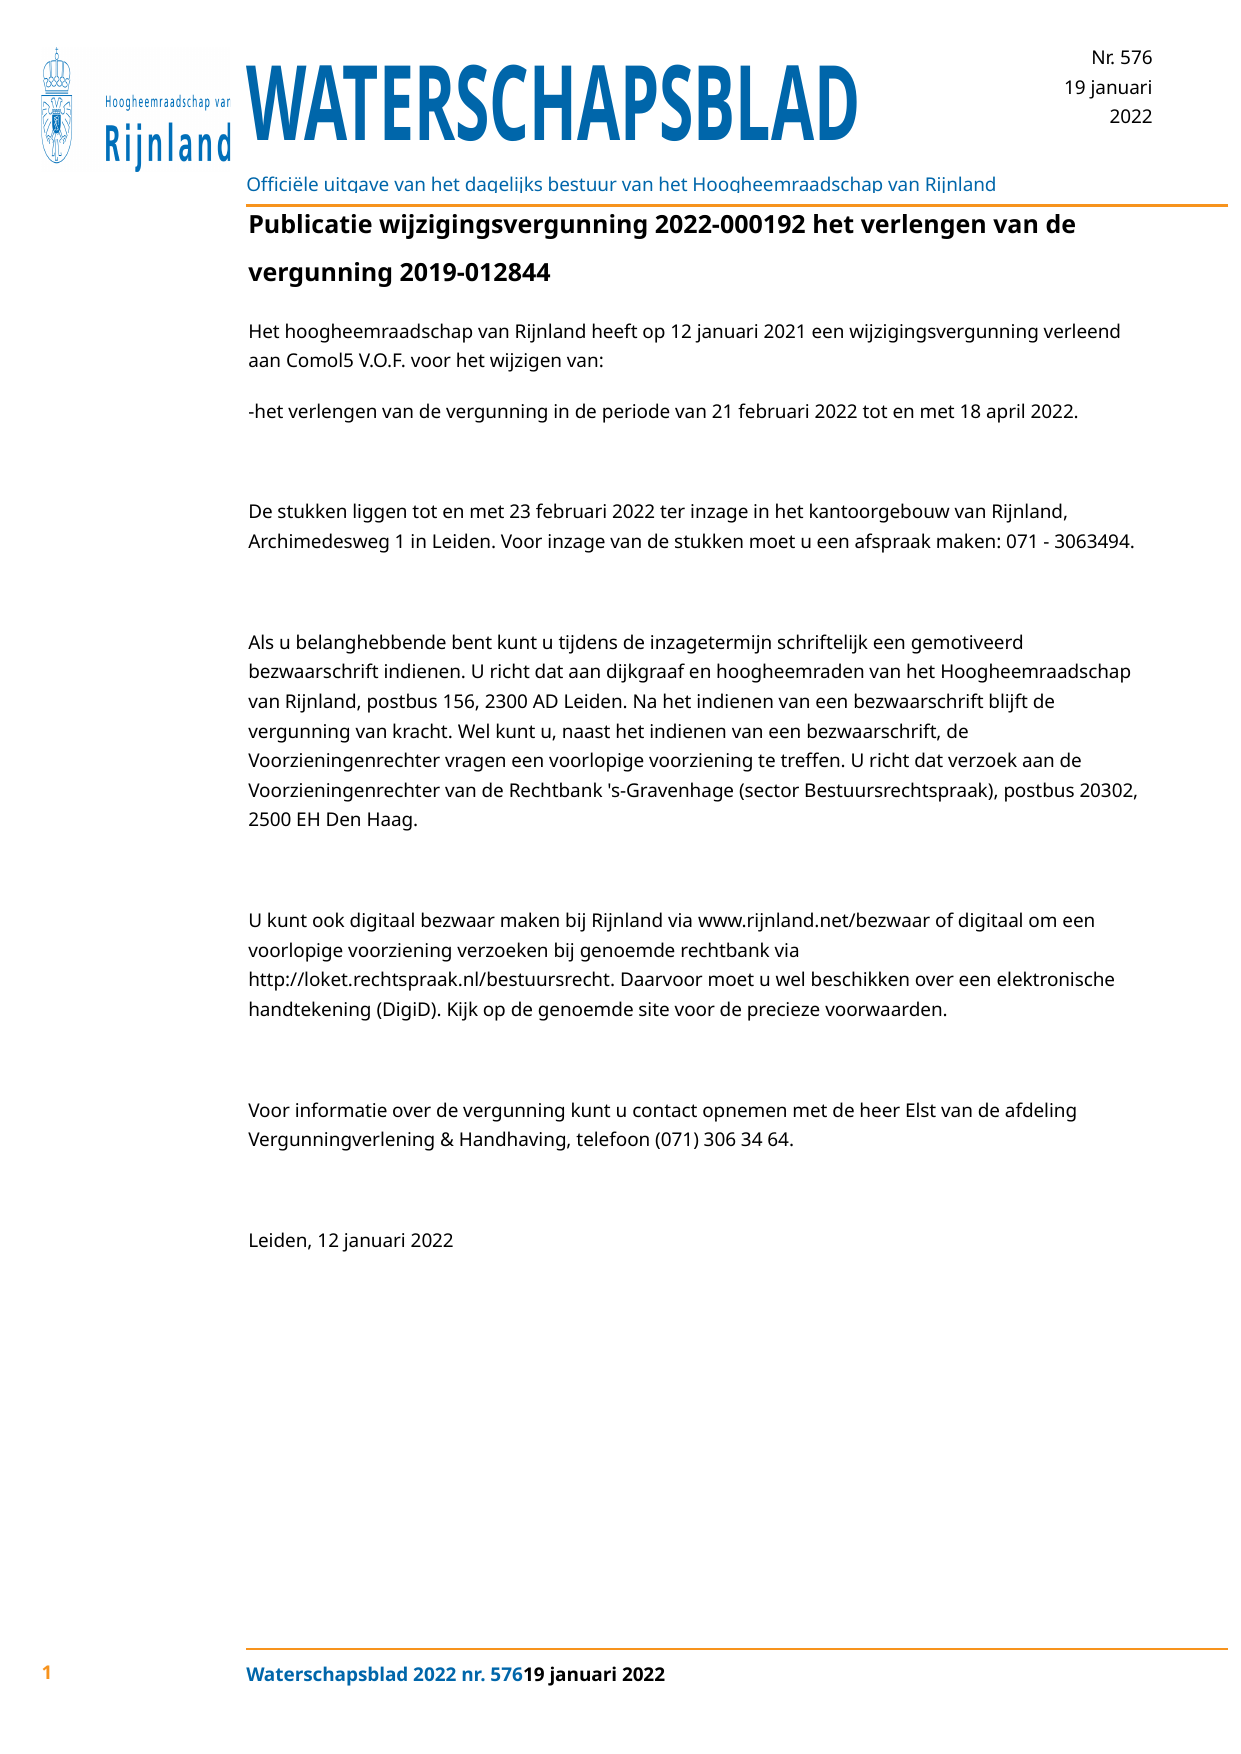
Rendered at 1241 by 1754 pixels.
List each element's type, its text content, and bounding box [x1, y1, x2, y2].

text Voor informatie over de vergunning kunt u contact opnemen met de heer Elst van de afdeling Vergunningverlening & Handhaving, telefoon (071) 306 34 64. [248, 1097, 1152, 1152]
text Publicatie wijzigingsvergunning 2022-000192 het verlengen van de vergunning 2019-012844 [248, 207, 1152, 288]
text Leiden, 12 januari 2022 [248, 1227, 1152, 1253]
picture [41, 47, 231, 172]
text Als u belanghebbende bent kunt u tijdens de inzagetermijn schriftelijk een gemotiveerd bezwaarschrift indienen. U richt dat aan dijkgraaf en hoogheemraden van het Hoogheemraadschap van Rijnland, postbus 156, 2300 AD Leiden. Na het indienen van een bezwaarschrift blijft de vergunning van kracht. Wel kunt u, naast het indienen van een bezwaarschrift, de Voorzieningenrechter vragen een voorlopige voorziening te treffen. U richt dat verzoek aan de Voorzieningenrechter van de Rechtbank 's-Gravenhage (sector Bestuursrechtspraak), postbus 20302, 2500 EH Den Haag. [248, 629, 1152, 832]
text Het hoogheemraadschap van Rijnland heeft op 12 januari 2021 een wijzigingsvergunning verleend aan Comol5 V.O.F. voor het wijzigen van: [248, 318, 1152, 373]
text U kunt ook digitaal bezwaar maken bij Rijnland via www.rijnland.net/bezwaar of digitaal om een voorlopige voorziening verzoeken bij genoemde rechtbank via http://loket.rechtspraak.nl/bestuursrecht. Daarvoor moet u wel beschikken over een elektronische handtekening (DigiD). Kijk op de genoemde site voor de precieze voorwaarden. [248, 907, 1152, 1022]
text De stukken liggen tot en met 23 februari 2022 ter inzage in het kantoorgebouw van Rijnland, Archimedesweg 1 in Leiden. Voor inzage van de stukken moet u een afspraak maken: 071 - 3063494. [248, 499, 1152, 554]
text -het verlengen van de vergunning in de periode van 21 februari 2022 tot en met 18 april 2022. [248, 398, 1152, 424]
